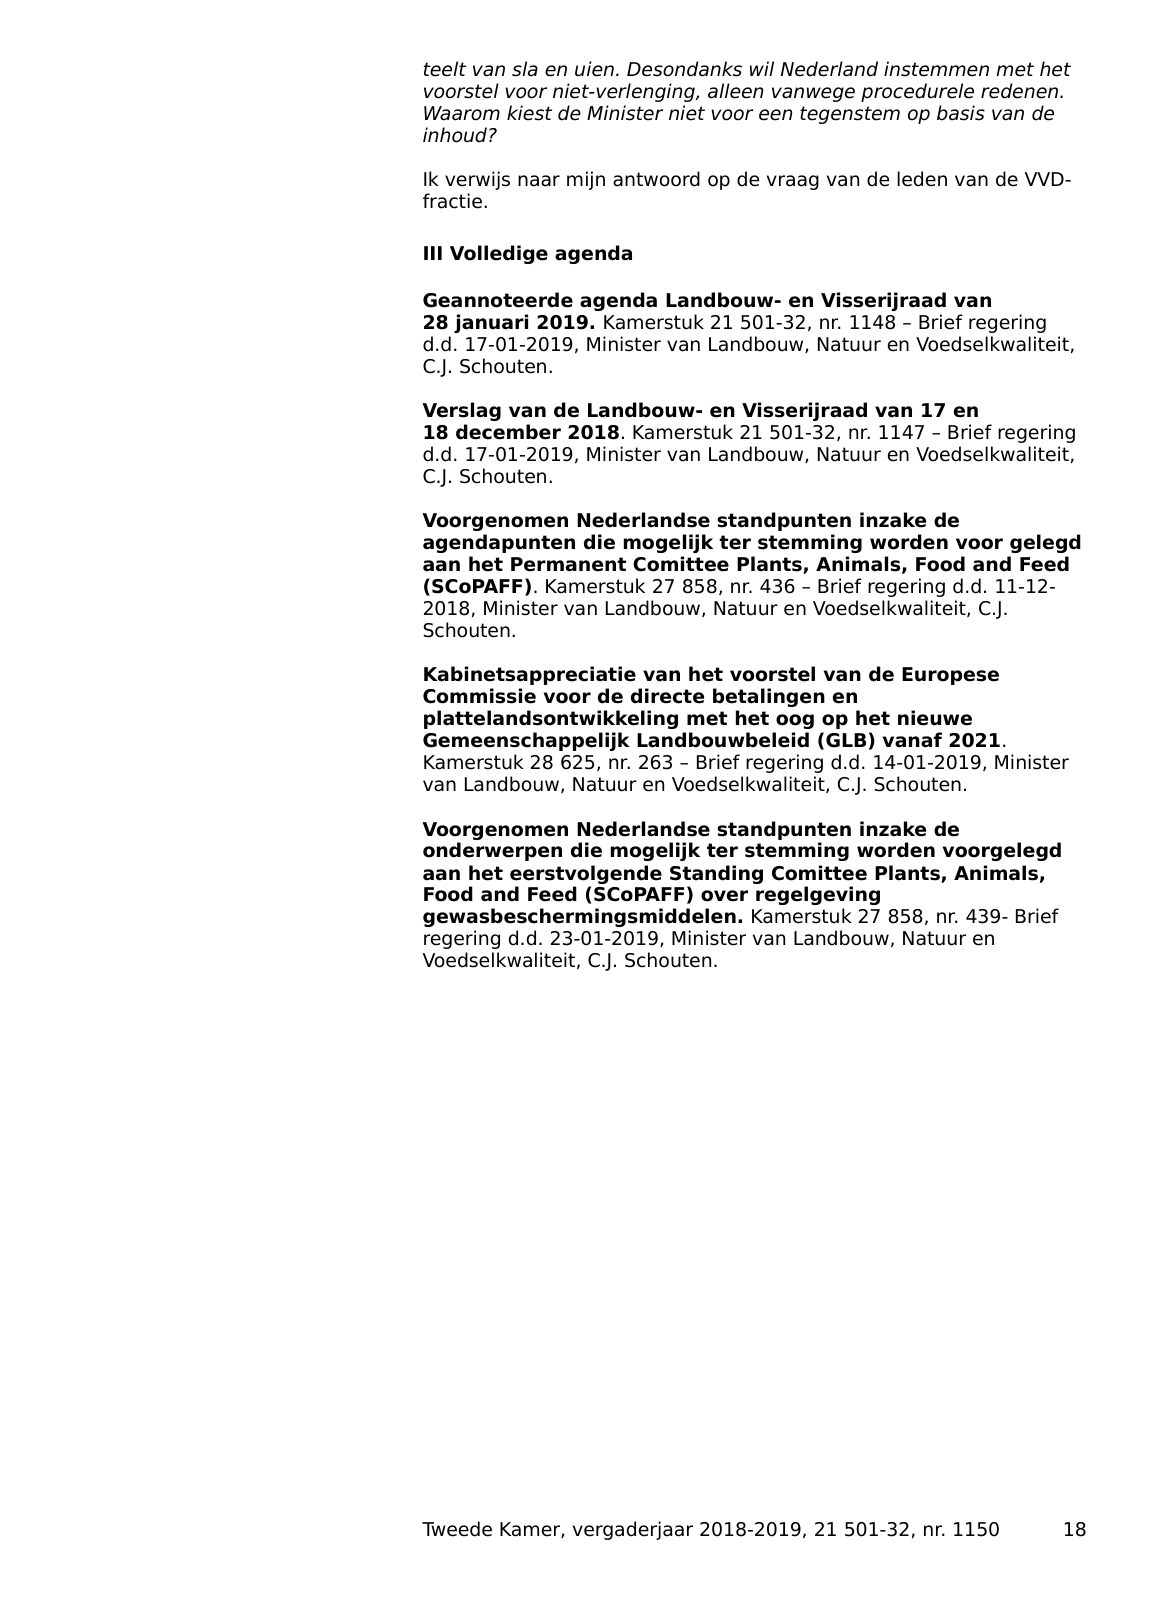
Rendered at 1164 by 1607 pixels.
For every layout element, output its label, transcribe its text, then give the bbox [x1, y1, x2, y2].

text Voorgenomen Nederlandse standpunten inzake de agendapunten die mogelijk ter stemming worden voor gelegd aan het Permanent Comittee Plants, Animals, Food and Feed (SCoPAFF). Kamerstuk 27 858, nr. 436 – Brief regering d.d. 11-12-2018, Minister van Landbouw, Natuur en Voedselkwaliteit, C.J. Schouten. [422, 510, 1087, 642]
text Ik verwijs naar mijn antwoord op de vraag van de leden van de VVD-fractie. [422, 169, 1087, 213]
text Geannoteerde agenda Landbouw- en Visserijraad van 28 januari 2019. Kamerstuk 21 501-32, nr. 1148 – Brief regering d.d. 17-01-2019, Minister van Landbouw, Natuur en Voedselkwaliteit, C.J. Schouten. [422, 290, 1087, 378]
text Voorgenomen Nederlandse standpunten inzake de onderwerpen die mogelijk ter stemming worden voorgelegd aan het eerstvolgende Standing Comittee Plants, Animals, Food and Feed (SCoPAFF) over regelgeving gewasbeschermingsmiddelen. Kamerstuk 27 858, nr. 439- Brief regering d.d. 23-01-2019, Minister van Landbouw, Natuur en Voedselkwaliteit, C.J. Schouten. [422, 818, 1087, 972]
text teelt van sla en uien. Desondanks wil Nederland instemmen met het voorstel voor niet-verlenging, alleen vanwege procedurele redenen. Waarom kiest de Minister niet voor een tegenstem op basis van de inhoud? [422, 59, 1087, 147]
text Kabinetsappreciatie van het voorstel van de Europese Commissie voor de directe betalingen en plattelandsontwikkeling met het oog op het nieuwe Gemeenschappelijk Landbouwbeleid (GLB) vanaf 2021. Kamerstuk 28 625, nr. 263 – Brief regering d.d. 14-01-2019, Minister van Landbouw, Natuur en Voedselkwaliteit, C.J. Schouten. [422, 664, 1087, 796]
text Verslag van de Landbouw- en Visserijraad van 17 en 18 december 2018. Kamerstuk 21 501-32, nr. 1147 – Brief regering d.d. 17-01-2019, Minister van Landbouw, Natuur en Voedselkwaliteit, C.J. Schouten. [422, 400, 1087, 488]
subtitle III Volledige agenda [422, 243, 1087, 265]
